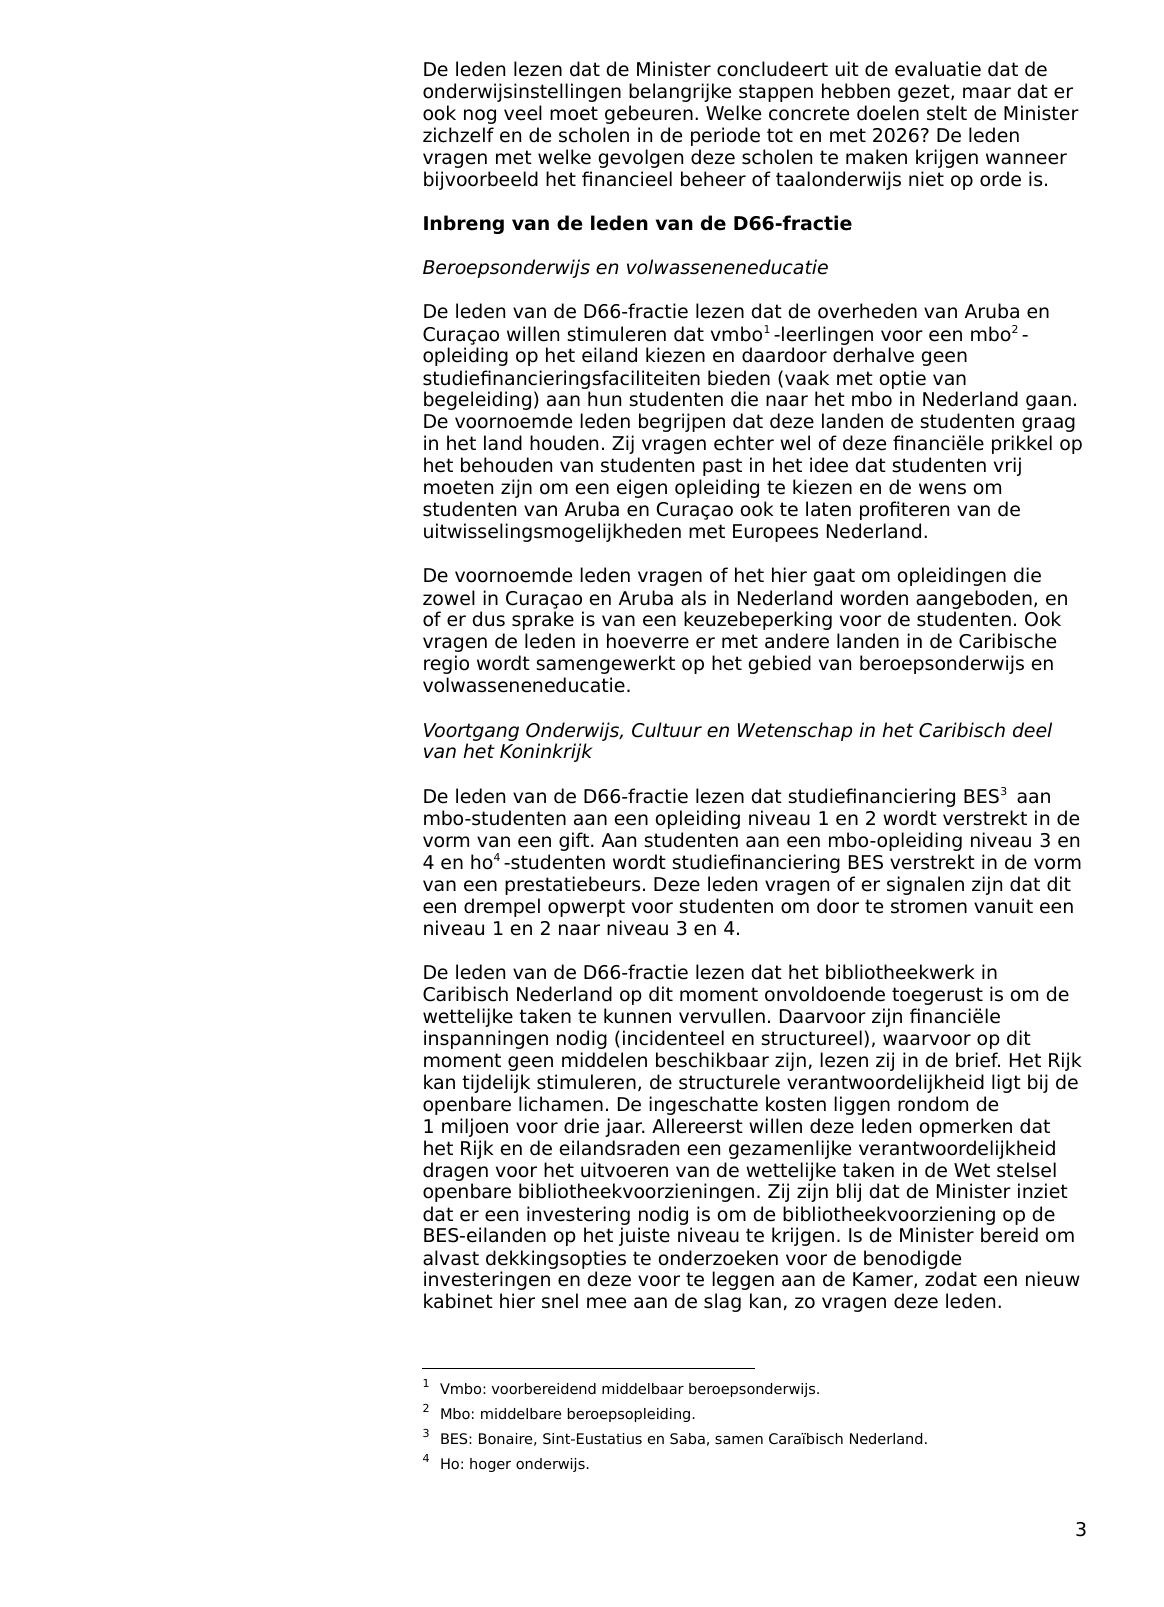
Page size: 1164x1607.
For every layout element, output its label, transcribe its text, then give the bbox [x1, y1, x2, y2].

text Vmbo: voorbereidend middelbaar beroepsonderwijs. [422, 1377, 1087, 1399]
text De leden van de D66-fractie lezen dat de overheden van Aruba en Curaçao willen stimuleren dat vmbo-leerlingen voor een mbo-opleiding op het eiland kiezen en daardoor derhalve geen studiefinancieringsfaciliteiten bieden (vaak met optie van begeleiding) aan hun studenten die naar het mbo in Nederland gaan. De voornoemde leden begrijpen dat deze landen de studenten graag in het land houden. Zij vragen echter wel of deze financiële prikkel op het behouden van studenten past in het idee dat studenten vrij moeten zijn om een eigen opleiding te kiezen en de wens om studenten van Aruba en Curaçao ook te laten profiteren van de uitwisselingsmogelijkheden met Europees Nederland. [422, 301, 1087, 543]
text BES: Bonaire, Sint-Eustatius en Saba, samen Caraïbisch Nederland. [422, 1427, 1087, 1449]
text Ho: hoger onderwijs. [422, 1452, 1087, 1474]
text Mbo: middelbare beroepsopleiding. [422, 1402, 1087, 1424]
subtitle Voortgang Onderwijs, Cultuur en Wetenschap in het Caribisch deel van het Koninkrijk [422, 719, 1087, 763]
text De leden van de D66-fractie lezen dat het bibliotheekwerk in Caribisch Nederland op dit moment onvoldoende toegerust is om de wettelijke taken te kunnen vervullen. Daarvoor zijn financiële inspanningen nodig (incidenteel en structureel), waarvoor op dit moment geen middelen beschikbaar zijn, lezen zij in de brief. Het Rijk kan tijdelijk stimuleren, de structurele verantwoordelijkheid ligt bij de openbare lichamen. De ingeschatte kosten liggen rondom de 1 miljoen voor drie jaar. Allereerst willen deze leden opmerken dat het Rijk en de eilandsraden een gezamenlijke verantwoordelijkheid dragen voor het uitvoeren van de wettelijke taken in de Wet stelsel openbare bibliotheekvoorzieningen. Zij zijn blij dat de Minister inziet dat er een investering nodig is om de bibliotheekvoorziening op de BES-eilanden op het juiste niveau te krijgen. Is de Minister bereid om alvast dekkingsopties te onderzoeken voor de benodigde investeringen en deze voor te leggen aan de Kamer, zodat een nieuw kabinet hier snel mee aan de slag kan, zo vragen deze leden. [422, 962, 1087, 1313]
text De voornoemde leden vragen of het hier gaat om opleidingen die zowel in Curaçao en Aruba als in Nederland worden aangeboden, en of er dus sprake is van een keuzebeperking voor de studenten. Ook vragen de leden in hoeverre er met andere landen in de Caribische regio wordt samengewerkt op het gebied van beroepsonderwijs en volwasseneneducatie. [422, 565, 1087, 697]
text De leden van de D66-fractie lezen dat studiefinanciering BES aan mbo-studenten aan een opleiding niveau 1 en 2 wordt verstrekt in de vorm van een gift. Aan studenten aan een mbo-opleiding niveau 3 en 4 en ho-studenten wordt studiefinanciering BES verstrekt in de vorm van een prestatiebeurs. Deze leden vragen of er signalen zijn dat dit een drempel opwerpt voor studenten om door te stromen vanuit een niveau 1 en 2 naar niveau 3 en 4. [422, 786, 1087, 939]
text De leden lezen dat de Minister concludeert uit de evaluatie dat de onderwijsinstellingen belangrijke stappen hebben gezet, maar dat er ook nog veel moet gebeuren. Welke concrete doelen stelt de Minister zichzelf en de scholen in de periode tot en met 2026? De leden vragen met welke gevolgen deze scholen te maken krijgen wanneer bijvoorbeeld het financieel beheer of taalonderwijs niet op orde is. [422, 59, 1087, 191]
subtitle Inbreng van de leden van de D66-fractie [422, 213, 1087, 235]
subtitle Beroepsonderwijs en volwasseneneducatie [422, 257, 1087, 279]
